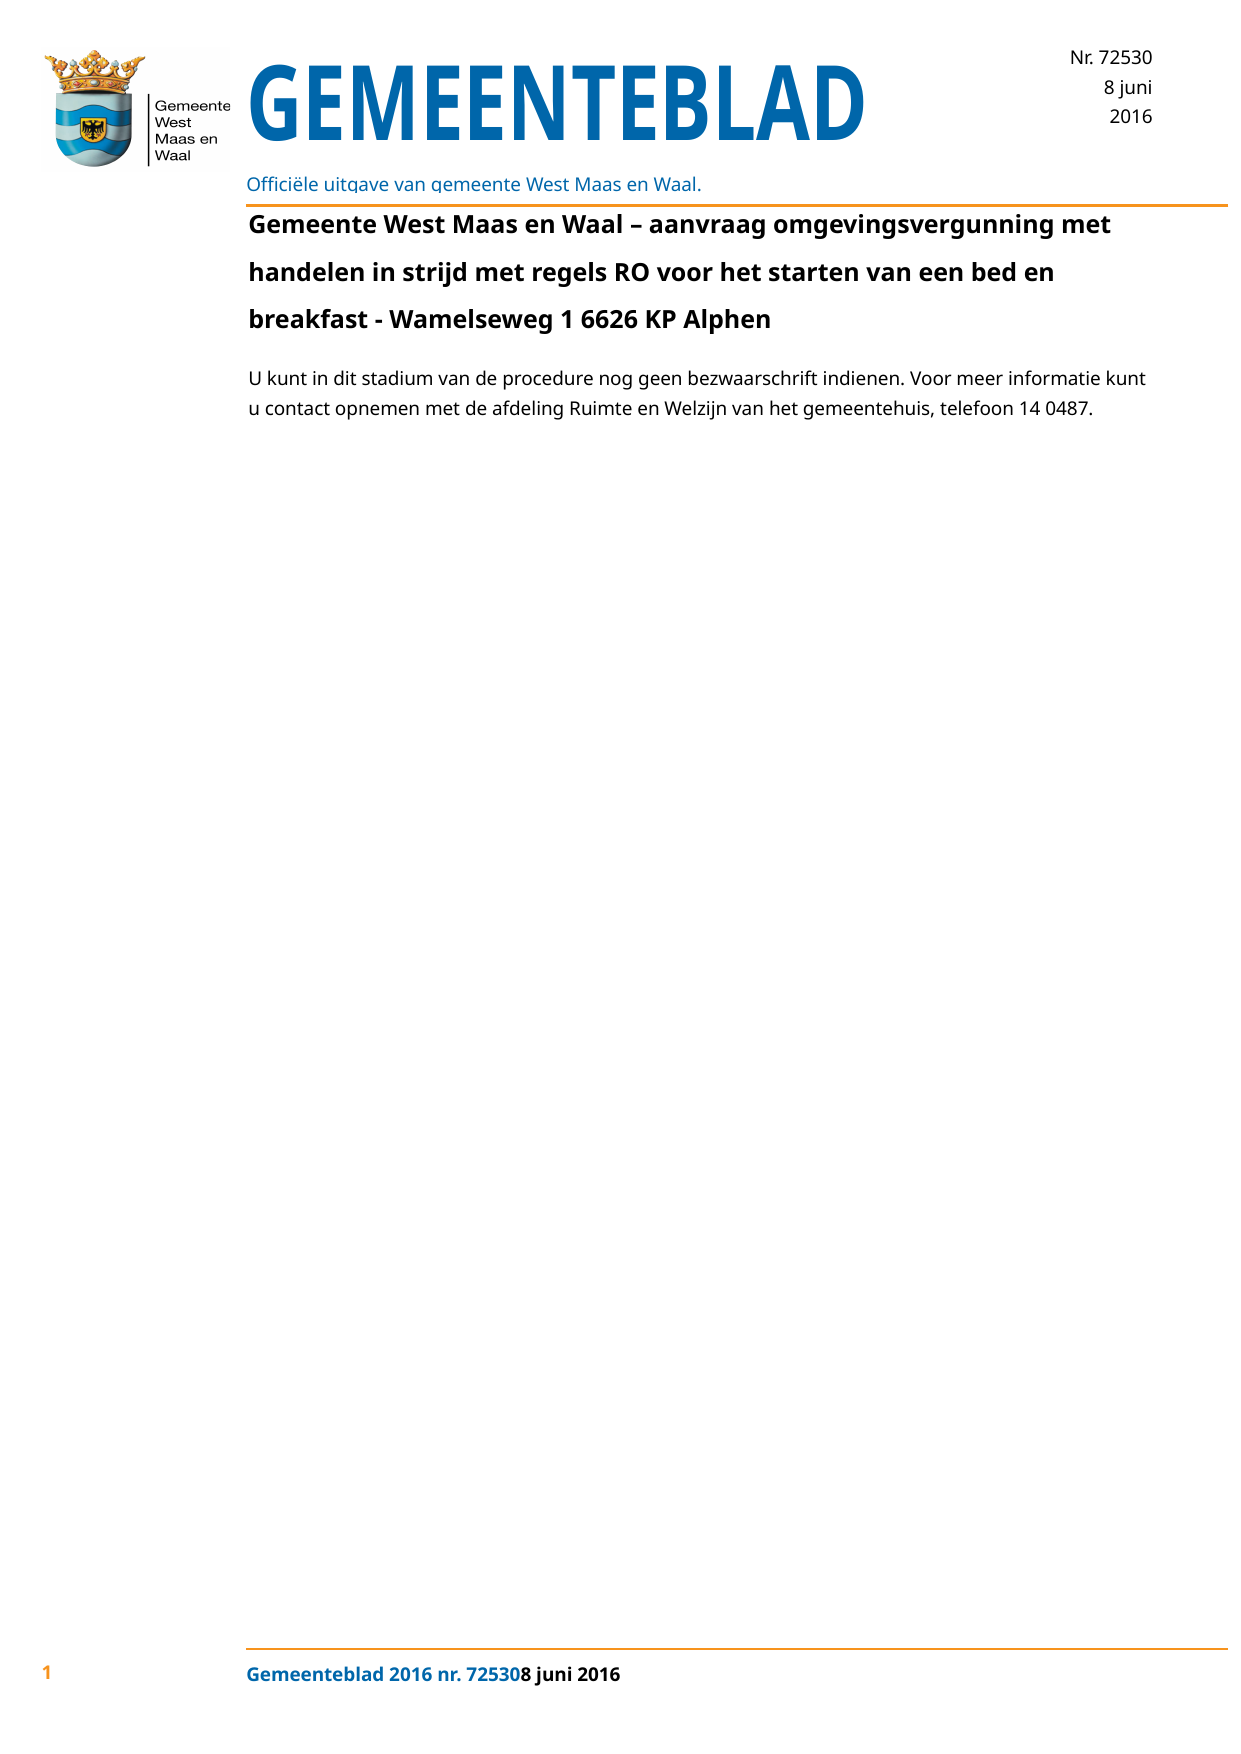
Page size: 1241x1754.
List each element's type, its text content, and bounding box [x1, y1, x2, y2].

picture [41, 47, 231, 172]
text Gemeente West Maas en Waal – aanvraag omgevingsvergunning met handelen in strijd met regels RO voor het starten van een bed en breakfast - Wamelseweg 1 6626 KP Alphen [248, 207, 1152, 336]
text U kunt in dit stadium van de procedure nog geen bezwaarschrift indienen. Voor meer informatie kunt u contact opnemen met de afdeling Ruimte en Welzijn van het gemeentehuis, telefoon 14 0487. [248, 366, 1152, 421]
